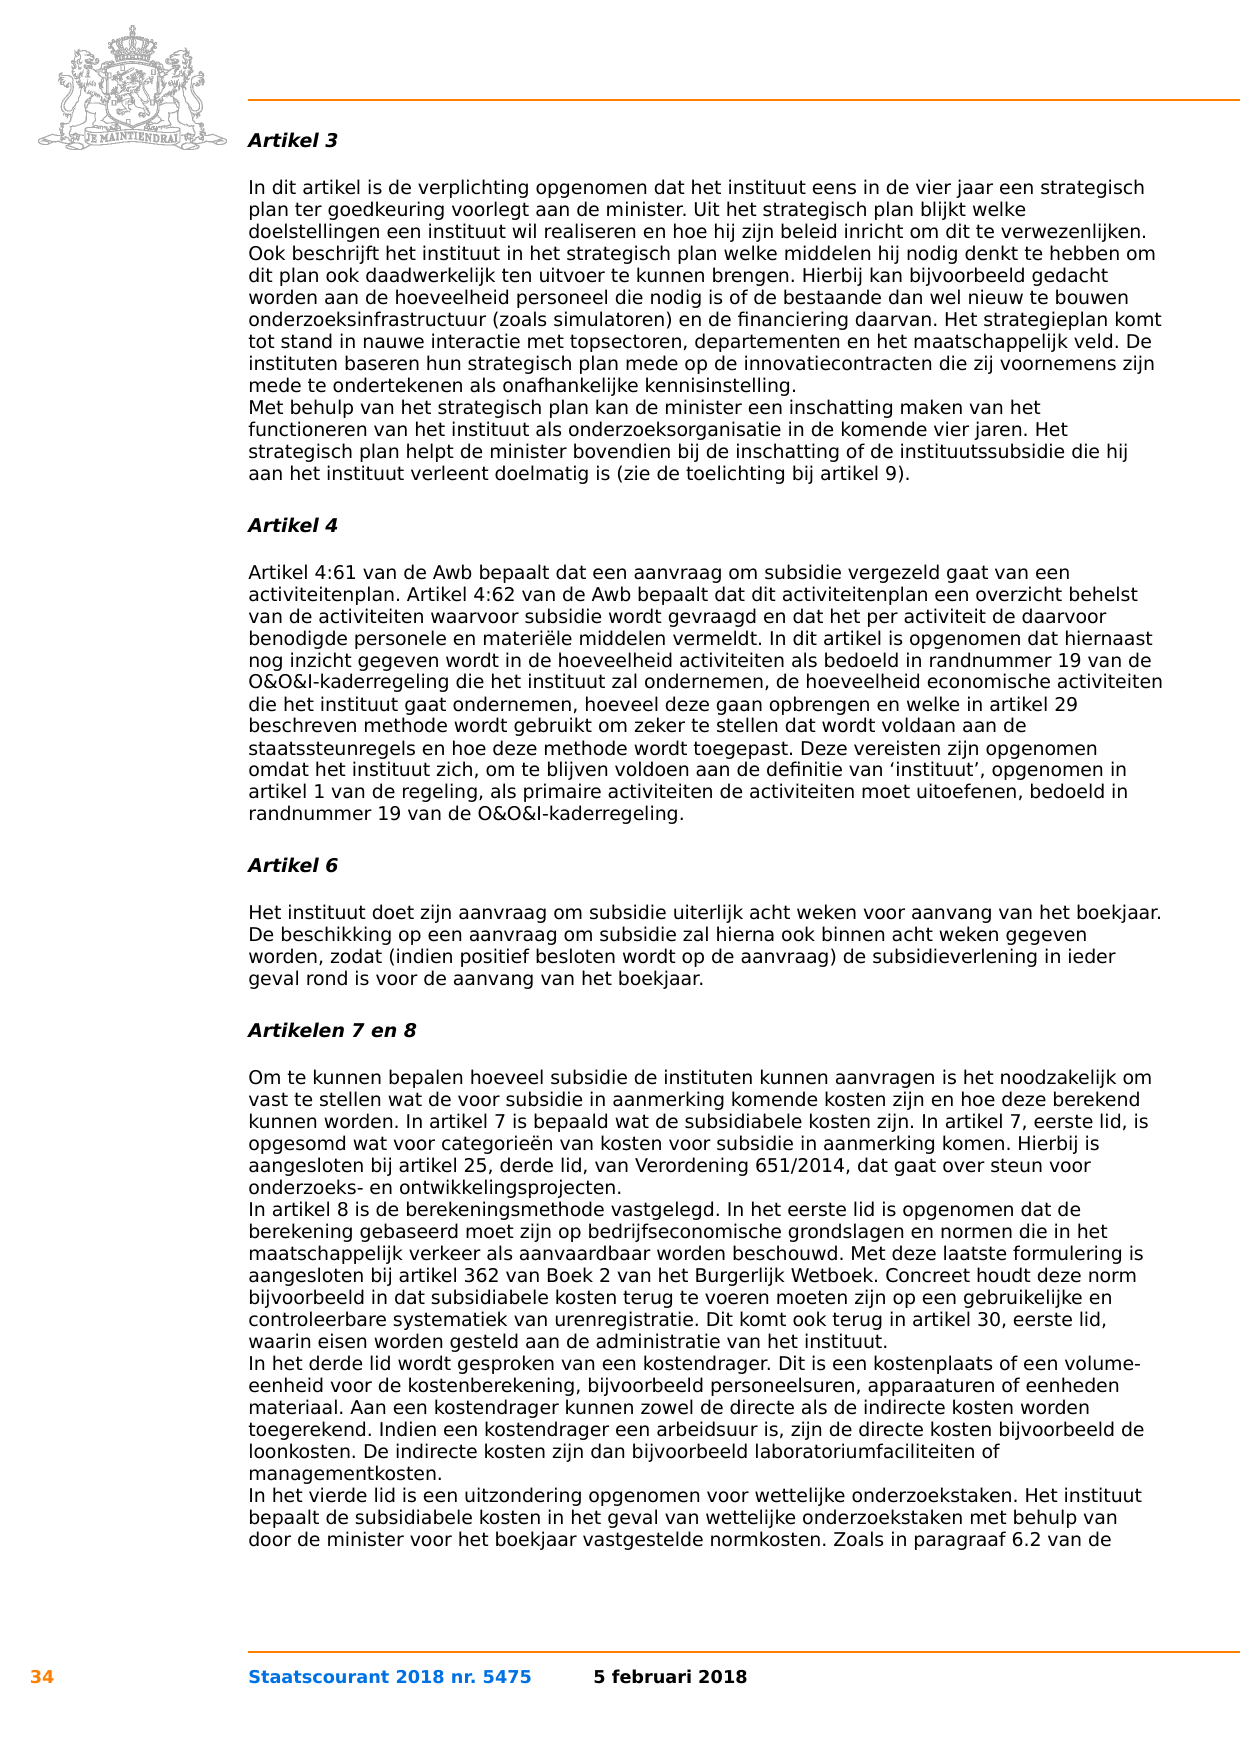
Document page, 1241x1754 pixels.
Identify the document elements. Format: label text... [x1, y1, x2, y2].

text In dit artikel is de verplichting opgenomen dat het instituut eens in de vier jaar een strategisch plan ter goedkeuring voorlegt aan de minister. Uit het strategisch plan blijkt welke doelstellingen een instituut wil realiseren en hoe hij zijn beleid inricht om dit te verwezenlijken. Ook beschrijft het instituut in het strategisch plan welke middelen hij nodig denkt te hebben om dit plan ook daadwerkelijk ten uitvoer te kunnen brengen. Hierbij kan bijvoorbeeld gedacht worden aan de hoeveelheid personeel die nodig is of de bestaande dan wel nieuw te bouwen onderzoeksinfrastructuur (zoals simulatoren) en de financiering daarvan. Het strategieplan komt tot stand in nauwe interactie met topsectoren, departementen en het maatschappelijk veld. De instituten baseren hun strategisch plan mede op de innovatiecontracten die zij voornemens zijn mede te ondertekenen als onafhankelijke kennisinstelling. [248, 177, 1163, 397]
text Om te kunnen bepalen hoeveel subsidie de instituten kunnen aanvragen is het noodzakelijk om vast te stellen wat de voor subsidie in aanmerking komende kosten zijn en hoe deze berekend kunnen worden. In artikel 7 is bepaald wat de subsidiabele kosten zijn. In artikel 7, eerste lid, is opgesomd wat voor categorieën van kosten voor subsidie in aanmerking komen. Hierbij is aangesloten bij artikel 25, derde lid, van Verordening 651/2014, dat gaat over steun voor onderzoeks- en ontwikkelingsprojecten. [248, 1067, 1163, 1199]
text Het instituut doet zijn aanvraag om subsidie uiterlijk acht weken voor aanvang van het boekjaar. De beschikking op een aanvraag om subsidie zal hierna ook binnen acht weken gegeven worden, zodat (indien positief besloten wordt op de aanvraag) de subsidieverlening in ieder geval rond is voor de aanvang van het boekjaar. [248, 902, 1163, 990]
text Met behulp van het strategisch plan kan de minister een inschatting maken van het functioneren van het instituut als onderzoeksorganisatie in de komende vier jaren. Het strategisch plan helpt de minister bovendien bij de inschatting of de instituutssubsidie die hij aan het instituut verleent doelmatig is (zie de toelichting bij artikel 9). [248, 397, 1163, 484]
text Artikel 4:61 van de Awb bepaalt dat een aanvraag om subsidie vergezeld gaat van een activiteitenplan. Artikel 4:62 van de Awb bepaalt dat dit activiteitenplan een overzicht behelst van de activiteiten waarvoor subsidie wordt gevraagd en dat het per activiteit de daarvoor benodigde personele en materiële middelen vermeldt. In dit artikel is opgenomen dat hiernaast nog inzicht gegeven wordt in de hoeveelheid activiteiten als bedoeld in randnummer 19 van de O&O&I-kaderregeling die het instituut zal ondernemen, de hoeveelheid economische activiteiten die het instituut gaat ondernemen, hoeveel deze gaan opbrengen en welke in artikel 29 beschreven methode wordt gebruikt om zeker te stellen dat wordt voldaan aan de staatssteunregels en hoe deze methode wordt toegepast. Deze vereisten zijn opgenomen omdat het instituut zich, om te blijven voldoen aan de definitie van ‘instituut’, opgenomen in artikel 1 van de regeling, als primaire activiteiten de activiteiten moet uitoefenen, bedoeld in randnummer 19 van de O&O&I-kaderregeling. [248, 562, 1163, 825]
text In artikel 8 is de berekeningsmethode vastgelegd. In het eerste lid is opgenomen dat de berekening gebaseerd moet zijn op bedrijfseconomische grondslagen en normen die in het maatschappelijk verkeer als aanvaardbaar worden beschouwd. Met deze laatste formulering is aangesloten bij artikel 362 van Boek 2 van het Burgerlijk Wetboek. Concreet houdt deze norm bijvoorbeeld in dat subsidiabele kosten terug te voeren moeten zijn op een gebruikelijke en controleerbare systematiek van urenregistratie. Dit komt ook terug in artikel 30, eerste lid, waarin eisen worden gesteld aan de administratie van het instituut. [248, 1199, 1163, 1353]
subtitle Artikel 6 [248, 855, 1163, 877]
picture [38, 25, 227, 150]
subtitle Artikel 3 [248, 130, 1163, 152]
text In het vierde lid is een uitzondering opgenomen voor wettelijke onderzoekstaken. Het instituut bepaalt de subsidiabele kosten in het geval van wettelijke onderzoekstaken met behulp van door de minister voor het boekjaar vastgestelde normkosten. Zoals in paragraaf 6.2 van de [248, 1485, 1163, 1551]
subtitle Artikelen 7 en 8 [248, 1020, 1163, 1042]
subtitle Artikel 4 [248, 514, 1163, 537]
text In het derde lid wordt gesproken van een kostendrager. Dit is een kostenplaats of een volume-eenheid voor de kostenberekening, bijvoorbeeld personeelsuren, apparaaturen of eenheden materiaal. Aan een kostendrager kunnen zowel de directe als de indirecte kosten worden toegerekend. Indien een kostendrager een arbeidsuur is, zijn de directe kosten bijvoorbeeld de loonkosten. De indirecte kosten zijn dan bijvoorbeeld laboratoriumfaciliteiten of managementkosten. [248, 1353, 1163, 1485]
